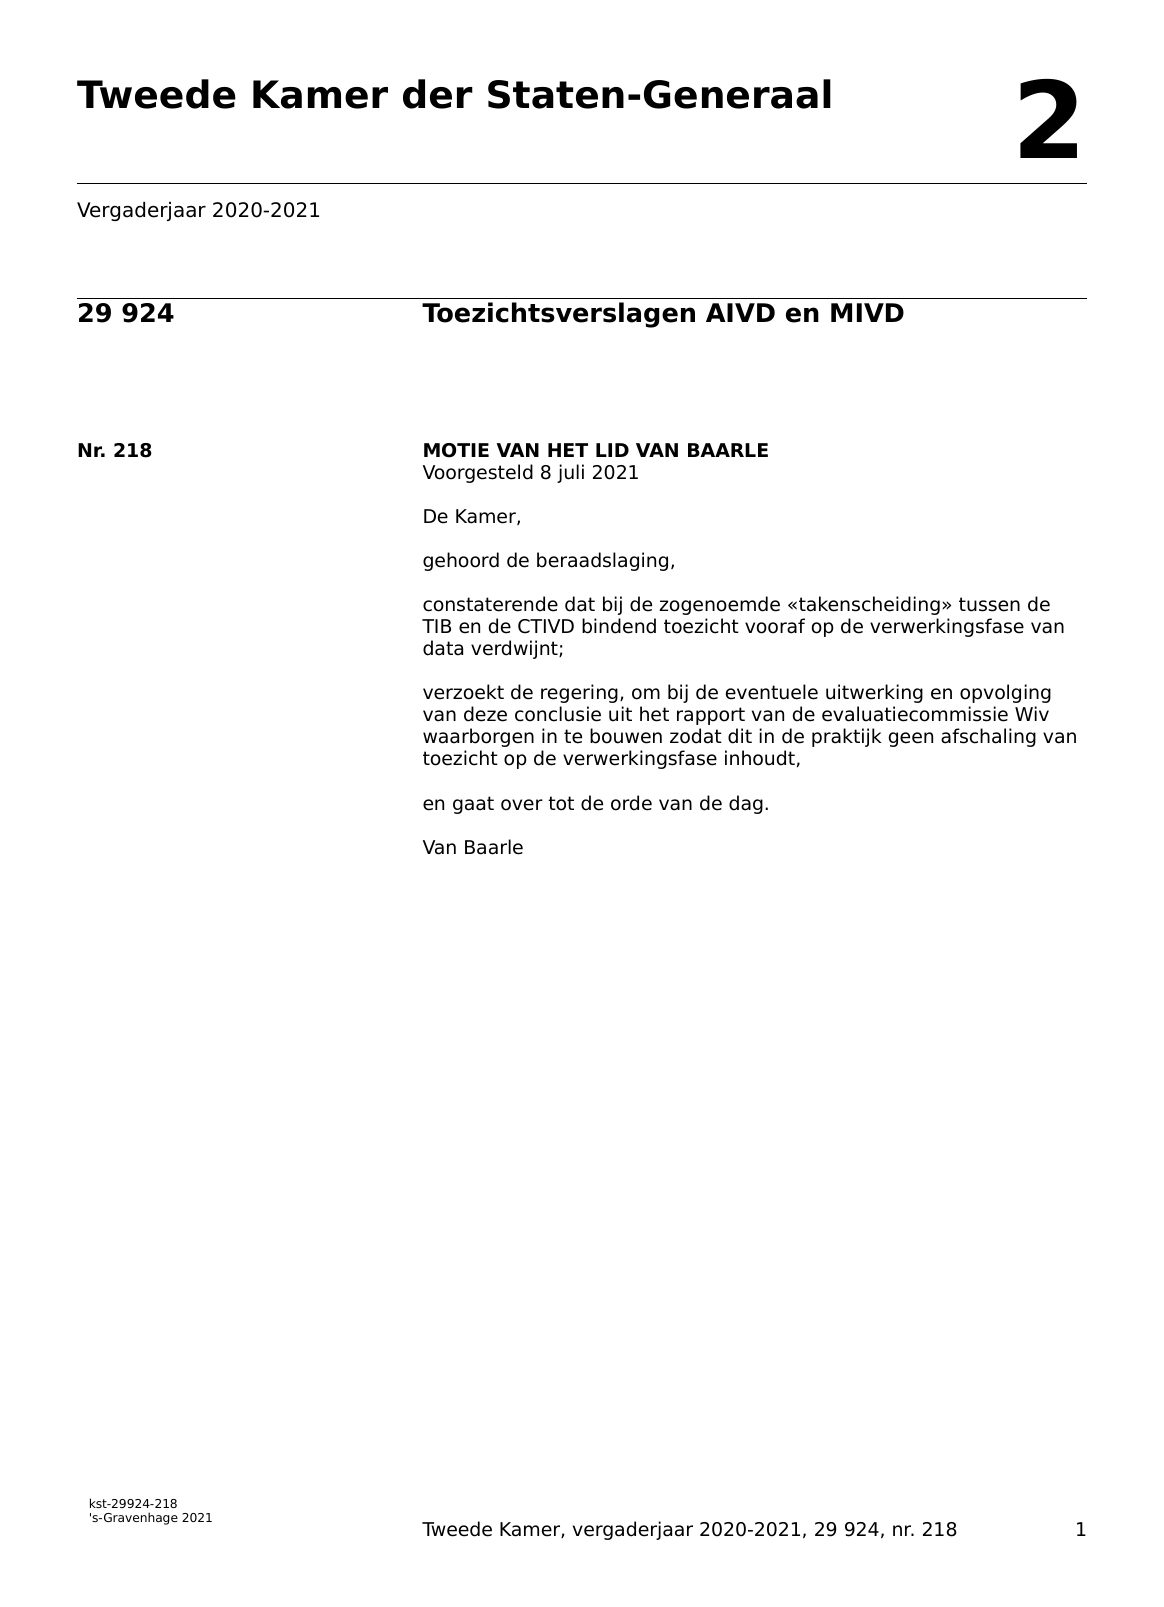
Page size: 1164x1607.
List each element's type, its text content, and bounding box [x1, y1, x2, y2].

text kst-29924-218 [88, 1497, 323, 1511]
table_cell Vergaderjaar 2020-2021 [77, 184, 1087, 298]
subtitle Nr. 218 MOTIE VAN HET LID VAN BAARLE [77, 440, 1087, 462]
text Voorgesteld 8 juli 2021 [422, 462, 1087, 484]
text verzoekt de regering, om bij de eventuele uitwerking en opvolging van deze conclusie uit het rapport van de evaluatiecommissie Wiv waarborgen in te bouwen zodat dit in de praktijk geen afschaling van toezicht op de verwerkingsfase inhoudt, [422, 682, 1087, 770]
text constaterende dat bij de zogenoemde «takenscheiding» tussen de TIB en de CTIVD bindend toezicht vooraf op de verwerkingsfase van data verdwijnt; [422, 594, 1087, 660]
table_header 2 [886, 59, 1087, 183]
text De Kamer, [422, 506, 1087, 528]
text Van Baarle [422, 837, 1087, 858]
text 's-Gravenhage 2021 [88, 1511, 323, 1525]
text en gaat over tot de orde van de dag. [422, 792, 1087, 814]
text gehoord de beraadslaging, [422, 550, 1087, 572]
subtitle 29 924 Toezichtsverslagen AIVD en MIVD [77, 299, 1087, 329]
table_header Tweede Kamer der Staten-Generaal [77, 59, 886, 183]
